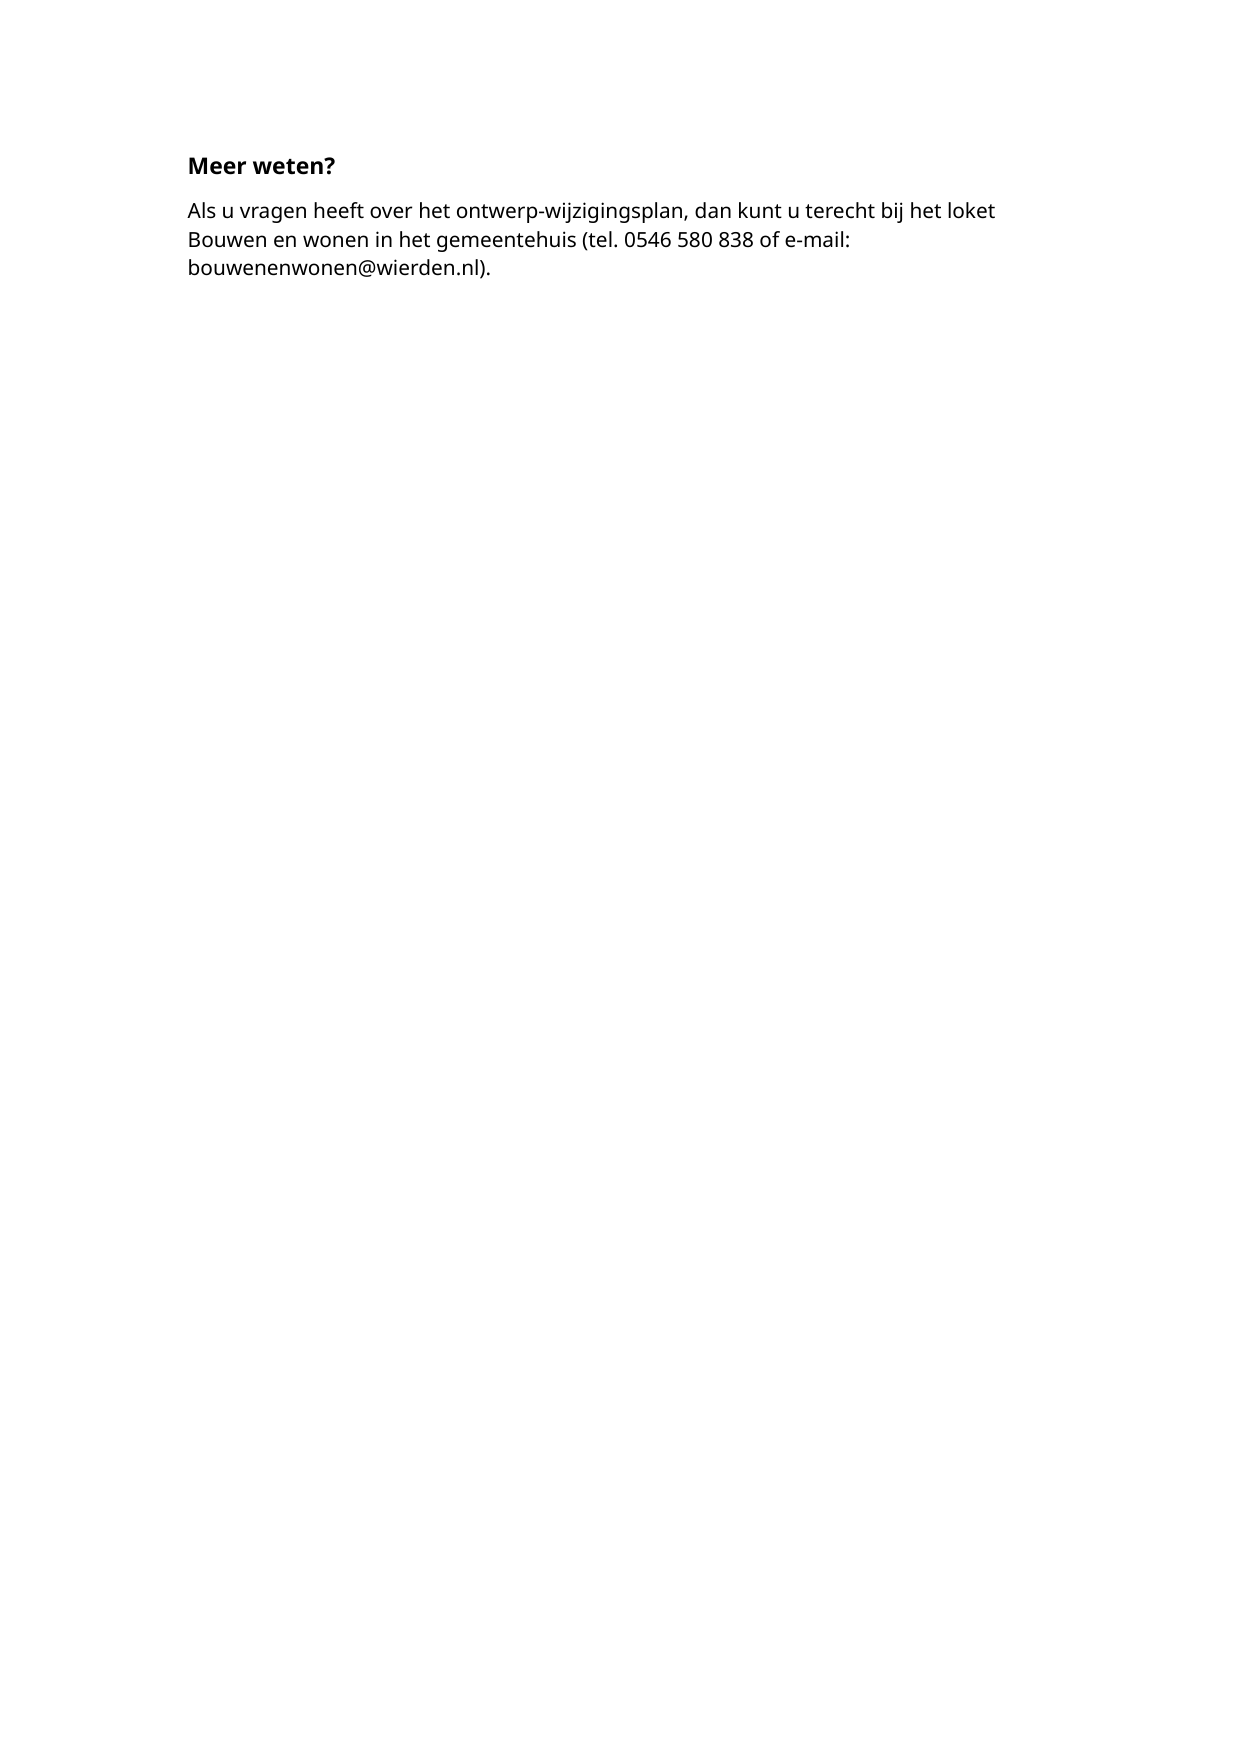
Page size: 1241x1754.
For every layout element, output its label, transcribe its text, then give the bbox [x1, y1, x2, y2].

subtitle Meer weten? [187, 150, 1053, 181]
text Als u vragen heeft over het ontwerp-wijzigingsplan, dan kunt u terecht bij het loket Bouwen en wonen in het gemeentehuis (tel. 0546 580 838 of e-mail: bouwenenwonen@wierden.nl). [187, 196, 1053, 282]
